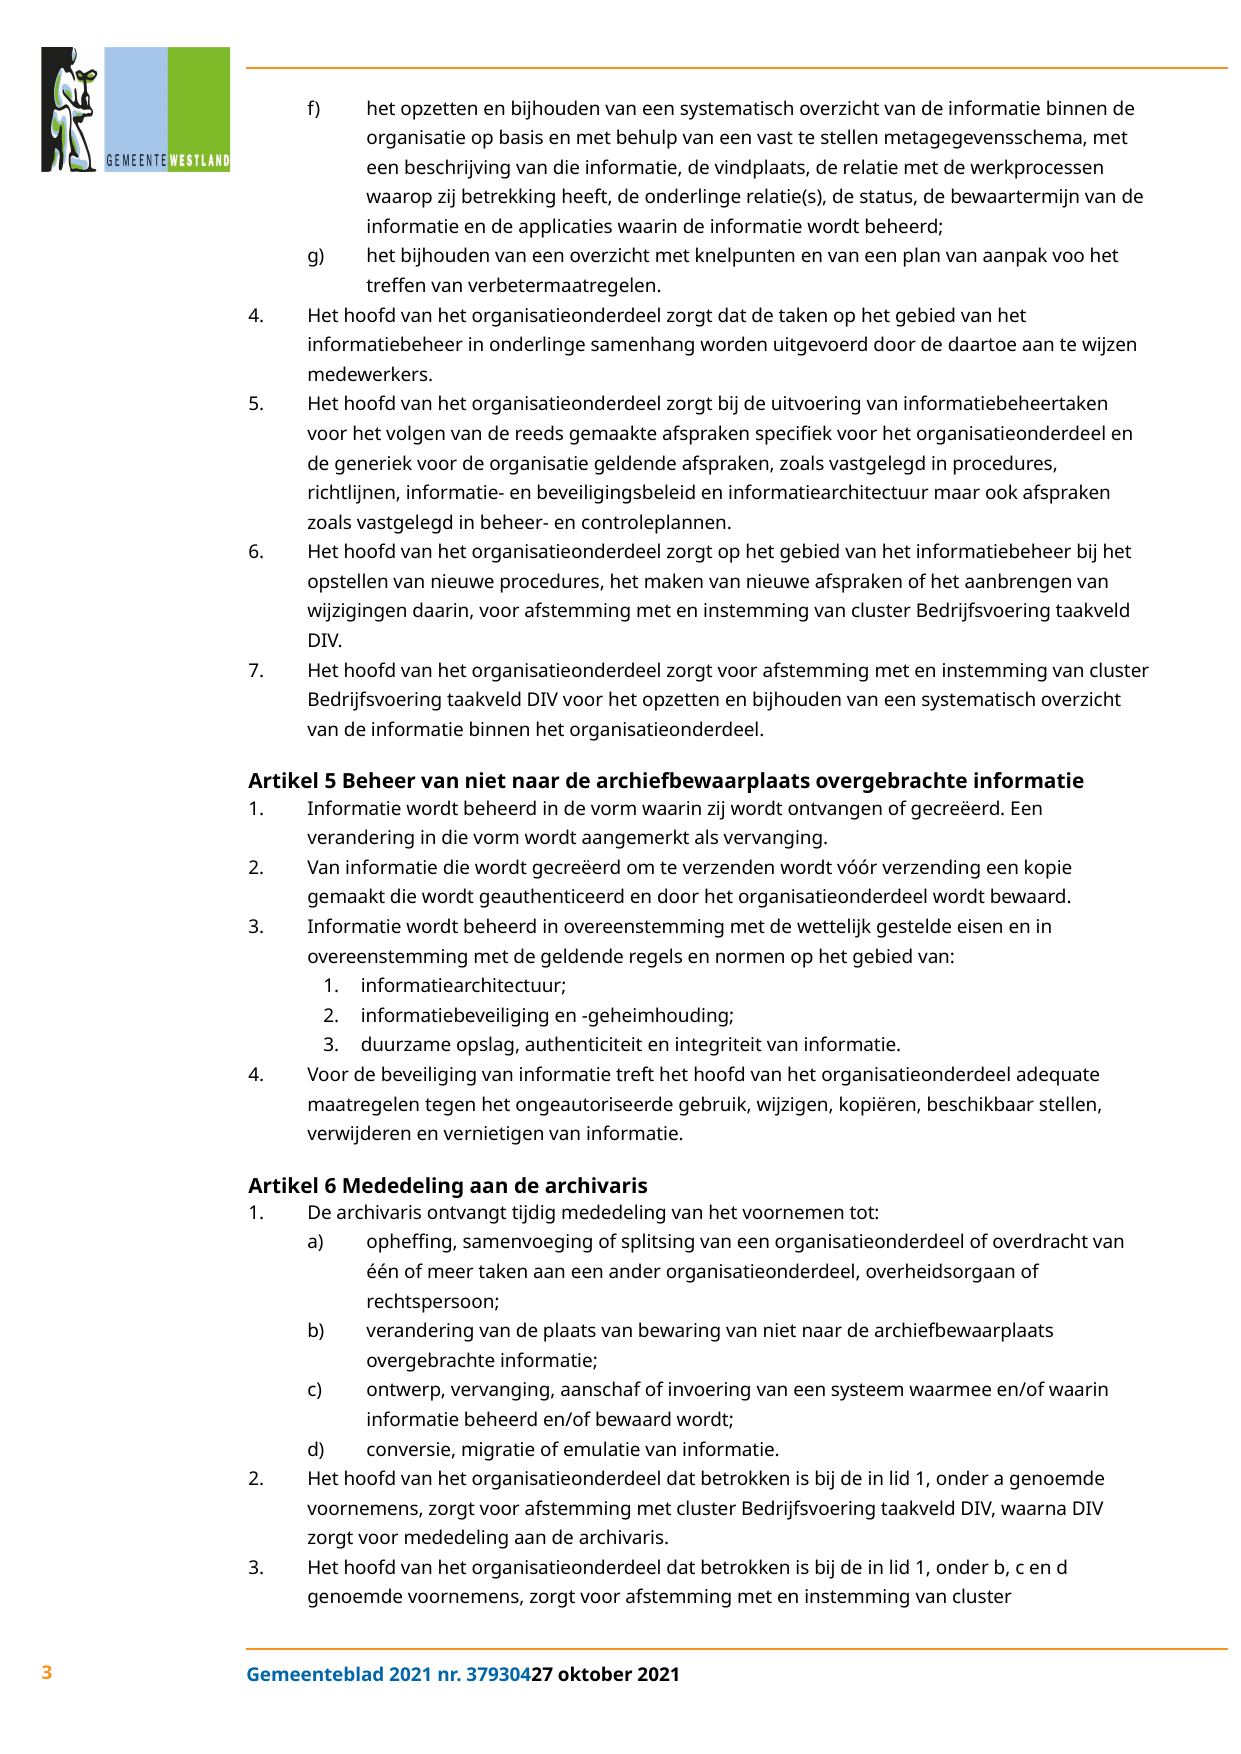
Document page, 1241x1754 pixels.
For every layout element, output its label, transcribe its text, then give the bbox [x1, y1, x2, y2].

list Informatie wordt beheerd in overeenstemming met de wettelijk gestelde eisen en in overeenstemming met de geldende regels en normen op het gebied van: [248, 913, 1152, 968]
list Het hoofd van het organisatieonderdeel zorgt dat de taken op het gebied van het informatiebeheer in onderlinge samenhang worden uitgevoerd door de daartoe aan te wijzen medewerkers. [248, 302, 1152, 387]
list opheffing, samenvoeging of splitsing van een organisatieonderdeel of overdracht van één of meer taken aan een ander organisatieonderdeel, overheidsorgaan of rechtspersoon; [307, 1229, 1152, 1314]
list duurzame opslag, authenticiteit en integriteit van informatie. [323, 1032, 1152, 1057]
list Het hoofd van het organisatieonderdeel dat betrokken is bij de in lid 1, onder a genoemde voornemens, zorgt voor afstemming met cluster Bedrijfsvoering taakveld DIV, waarna DIV zorgt voor mededeling aan de archivaris. [248, 1465, 1152, 1550]
list Informatie wordt beheerd in de vorm waarin zij wordt ontvangen of gecreëerd. Een verandering in die vorm wordt aangemerkt als vervanging. [248, 795, 1152, 850]
list het bijhouden van een overzicht met knelpunten en van een plan van aanpak voo het treffen van verbetermaatregelen. [307, 243, 1152, 298]
list Van informatie die wordt gecreëerd om te verzenden wordt vóór verzending een kopie gemaakt die wordt geauthenticeerd en door het organisatieonderdeel wordt bewaard. [248, 854, 1152, 909]
list informatiearchitectuur; [323, 972, 1152, 998]
list Het hoofd van het organisatieonderdeel dat betrokken is bij de in lid 1, onder b, c en d genoemde voornemens, zorgt voor afstemming met en instemming van cluster [248, 1554, 1152, 1609]
list Het hoofd van het organisatieonderdeel zorgt op het gebied van het informatiebeheer bij het opstellen van nieuwe procedures, het maken van nieuwe afspraken of het aanbrengen van wijzigingen daarin, voor afstemming met en instemming van cluster Bedrijfsvoering taakveld DIV. [248, 538, 1152, 653]
list conversie, migratie of emulatie van informatie. [307, 1436, 1152, 1462]
list verandering van de plaats van bewaring van niet naar de archiefbewaarplaats overgebrachte informatie; [307, 1317, 1152, 1373]
list het opzetten en bijhouden van een systematisch overzicht van de informatie binnen de organisatie op basis en met behulp van een vast te stellen metagegevensschema, met een beschrijving van die informatie, de vindplaats, de relatie met de werkprocessen waarop zij betrekking heeft, de onderlinge relatie(s), de status, de bewaartermijn van de informatie en de applicaties waarin de informatie wordt beheerd; [307, 95, 1152, 239]
list informatiebeveiliging en -geheimhouding; [323, 1002, 1152, 1028]
text Artikel 6 Mededeling aan de archivaris [248, 1171, 1152, 1199]
list ontwerp, vervanging, aanschaf of invoering van een systeem waarmee en/of waarin informatie beheerd en/of bewaard wordt; [307, 1377, 1152, 1432]
list Het hoofd van het organisatieonderdeel zorgt bij de uitvoering van informatiebeheertaken voor het volgen van de reeds gemaakte afspraken specifiek voor het organisatieonderdeel en de generiek voor de organisatie geldende afspraken, zoals vastgelegd in procedures, richtlijnen, informatie- en beveiligingsbeleid en informatiearchitectuur maar ook afspraken zoals vastgelegd in beheer- en controleplannen. [248, 391, 1152, 535]
text Artikel 5 Beheer van niet naar de archiefbewaarplaats overgebrachte informatie [248, 766, 1152, 795]
list Voor de beveiliging van informatie treft het hoofd van het organisatieonderdeel adequate maatregelen tegen het ongeautoriseerde gebruik, wijzigen, kopiëren, beschikbaar stellen, verwijderen en vernietigen van informatie. [248, 1061, 1152, 1146]
picture [41, 47, 231, 172]
list Het hoofd van het organisatieonderdeel zorgt voor afstemming met en instemming van cluster Bedrijfsvoering taakveld DIV voor het opzetten en bijhouden van een systematisch overzicht van de informatie binnen het organisatieonderdeel. [248, 657, 1152, 742]
list De archivaris ontvangt tijdig mededeling van het voornemen tot: [248, 1199, 1152, 1225]
